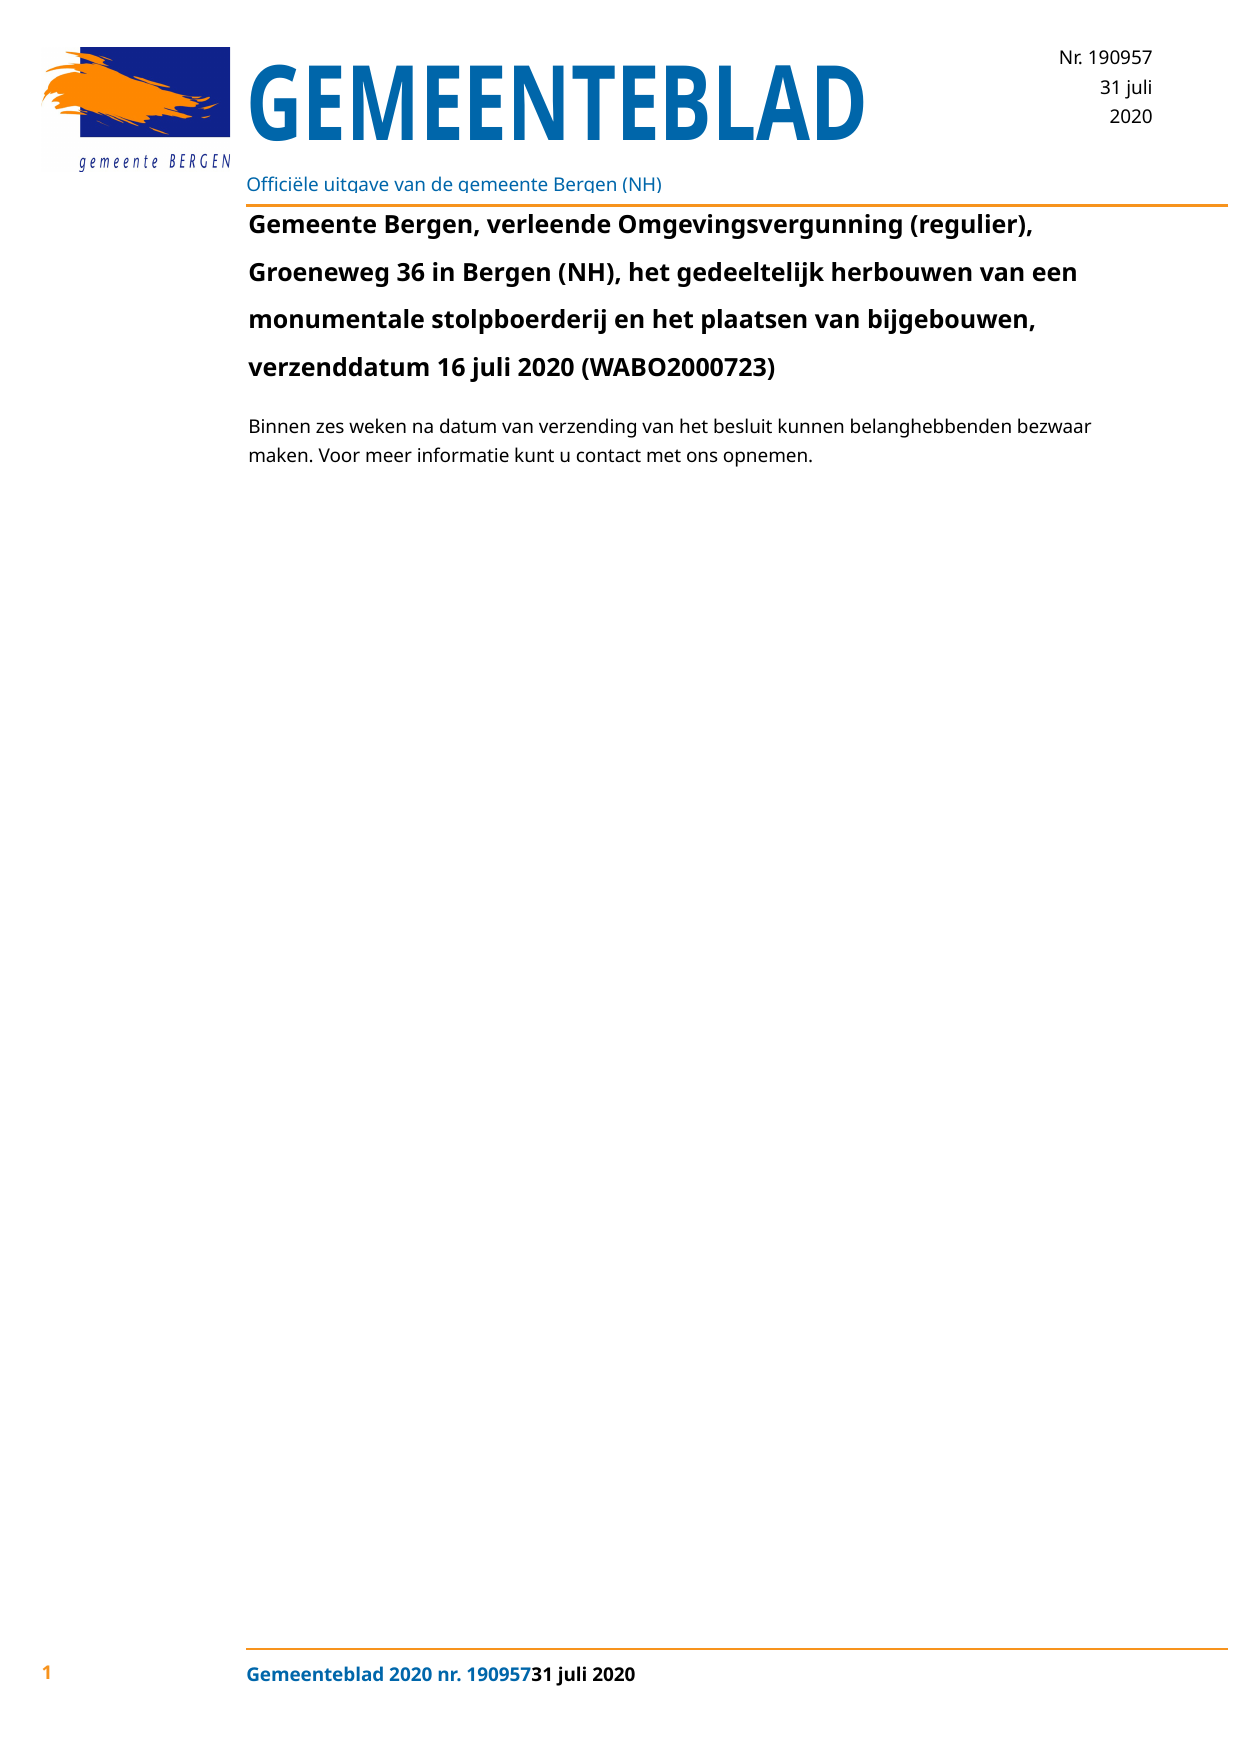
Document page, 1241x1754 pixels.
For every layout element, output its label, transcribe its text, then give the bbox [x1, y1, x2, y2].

text Gemeente Bergen, verleende Omgevingsvergunning (regulier), Groeneweg 36 in Bergen (NH), het gedeeltelijk herbouwen van een monumentale stolpboerderij en het plaatsen van bijgebouwen, verzenddatum 16 juli 2020 (WABO2000723) [248, 207, 1152, 384]
text Binnen zes weken na datum van verzending van het besluit kunnen belanghebbenden bezwaar maken. Voor meer informatie kunt u contact met ons opnemen. [248, 413, 1152, 468]
picture [41, 47, 231, 172]
